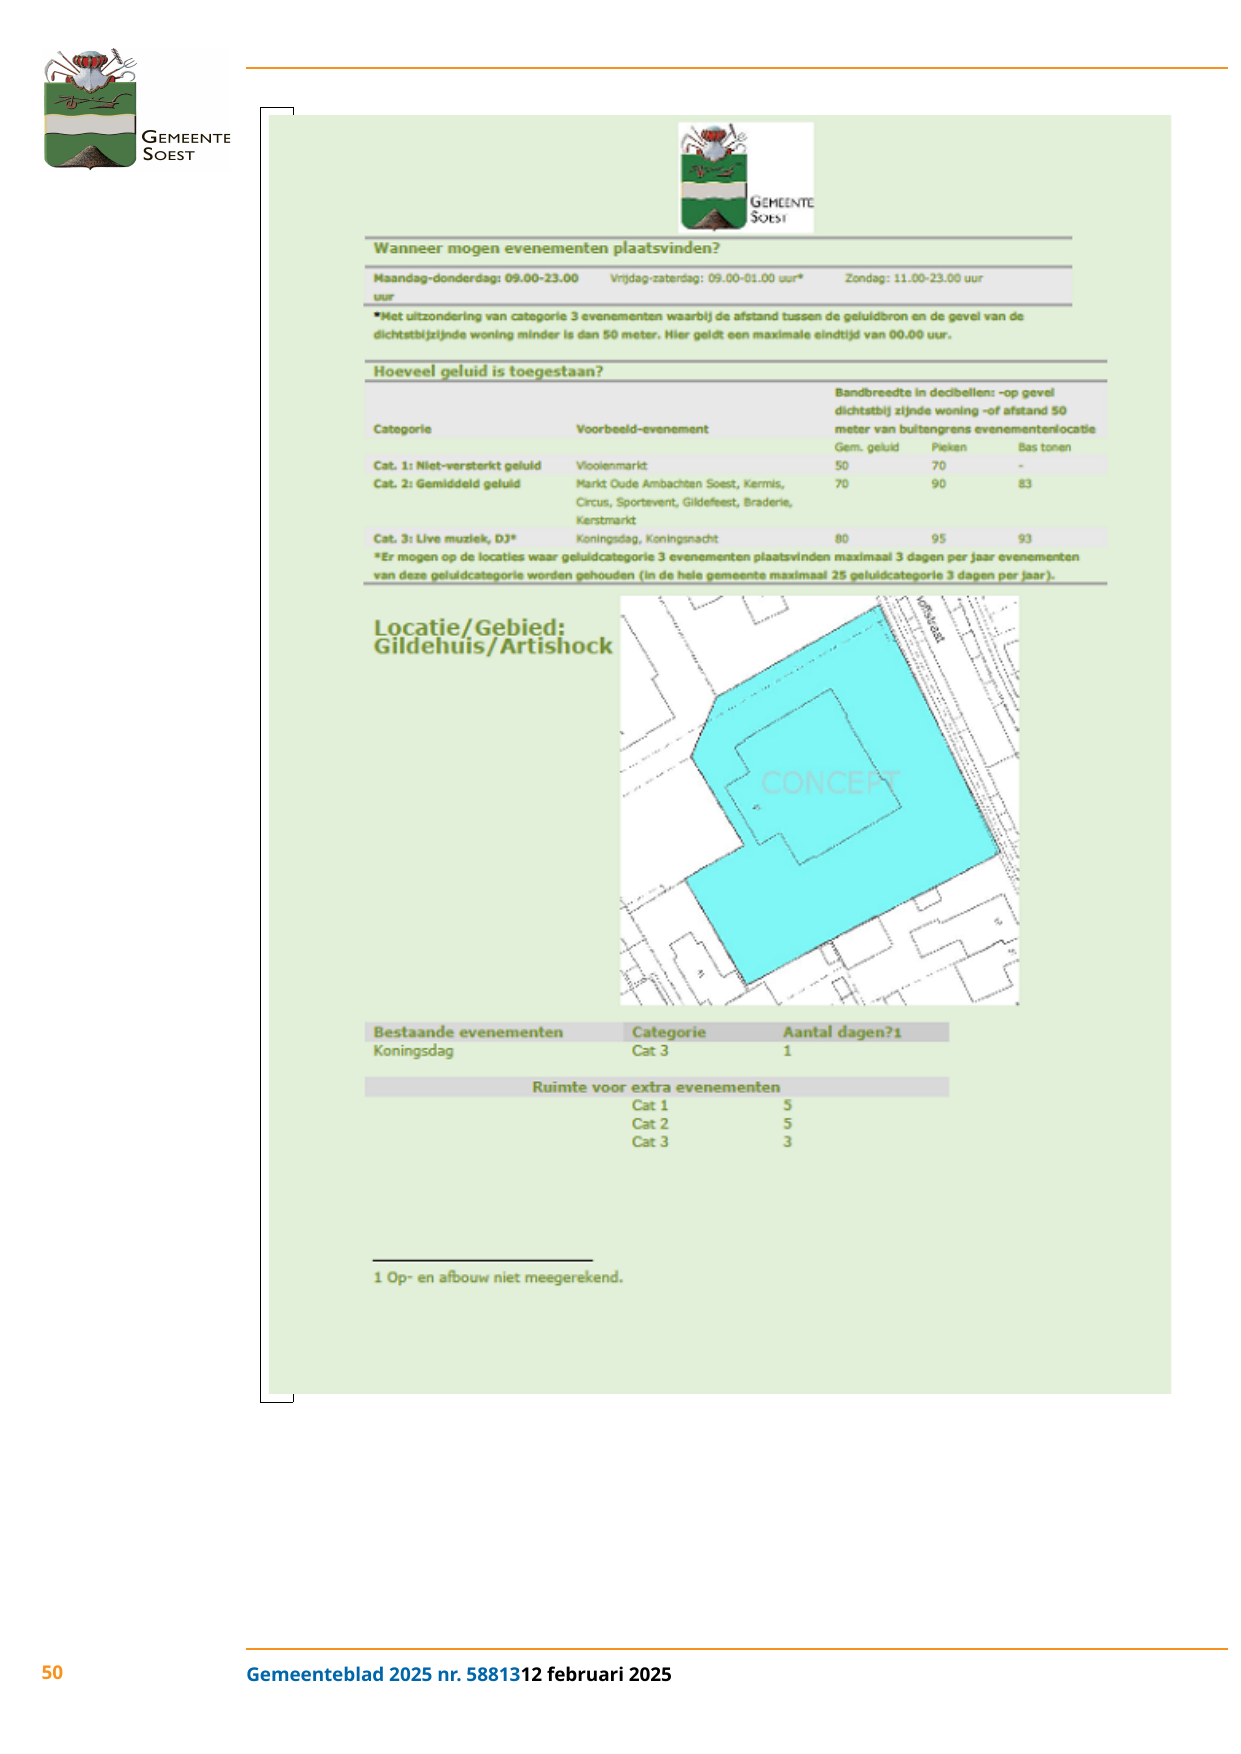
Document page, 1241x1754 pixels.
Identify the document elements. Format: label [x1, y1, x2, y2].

picture [41, 47, 231, 172]
picture [268, 115, 1173, 1394]
